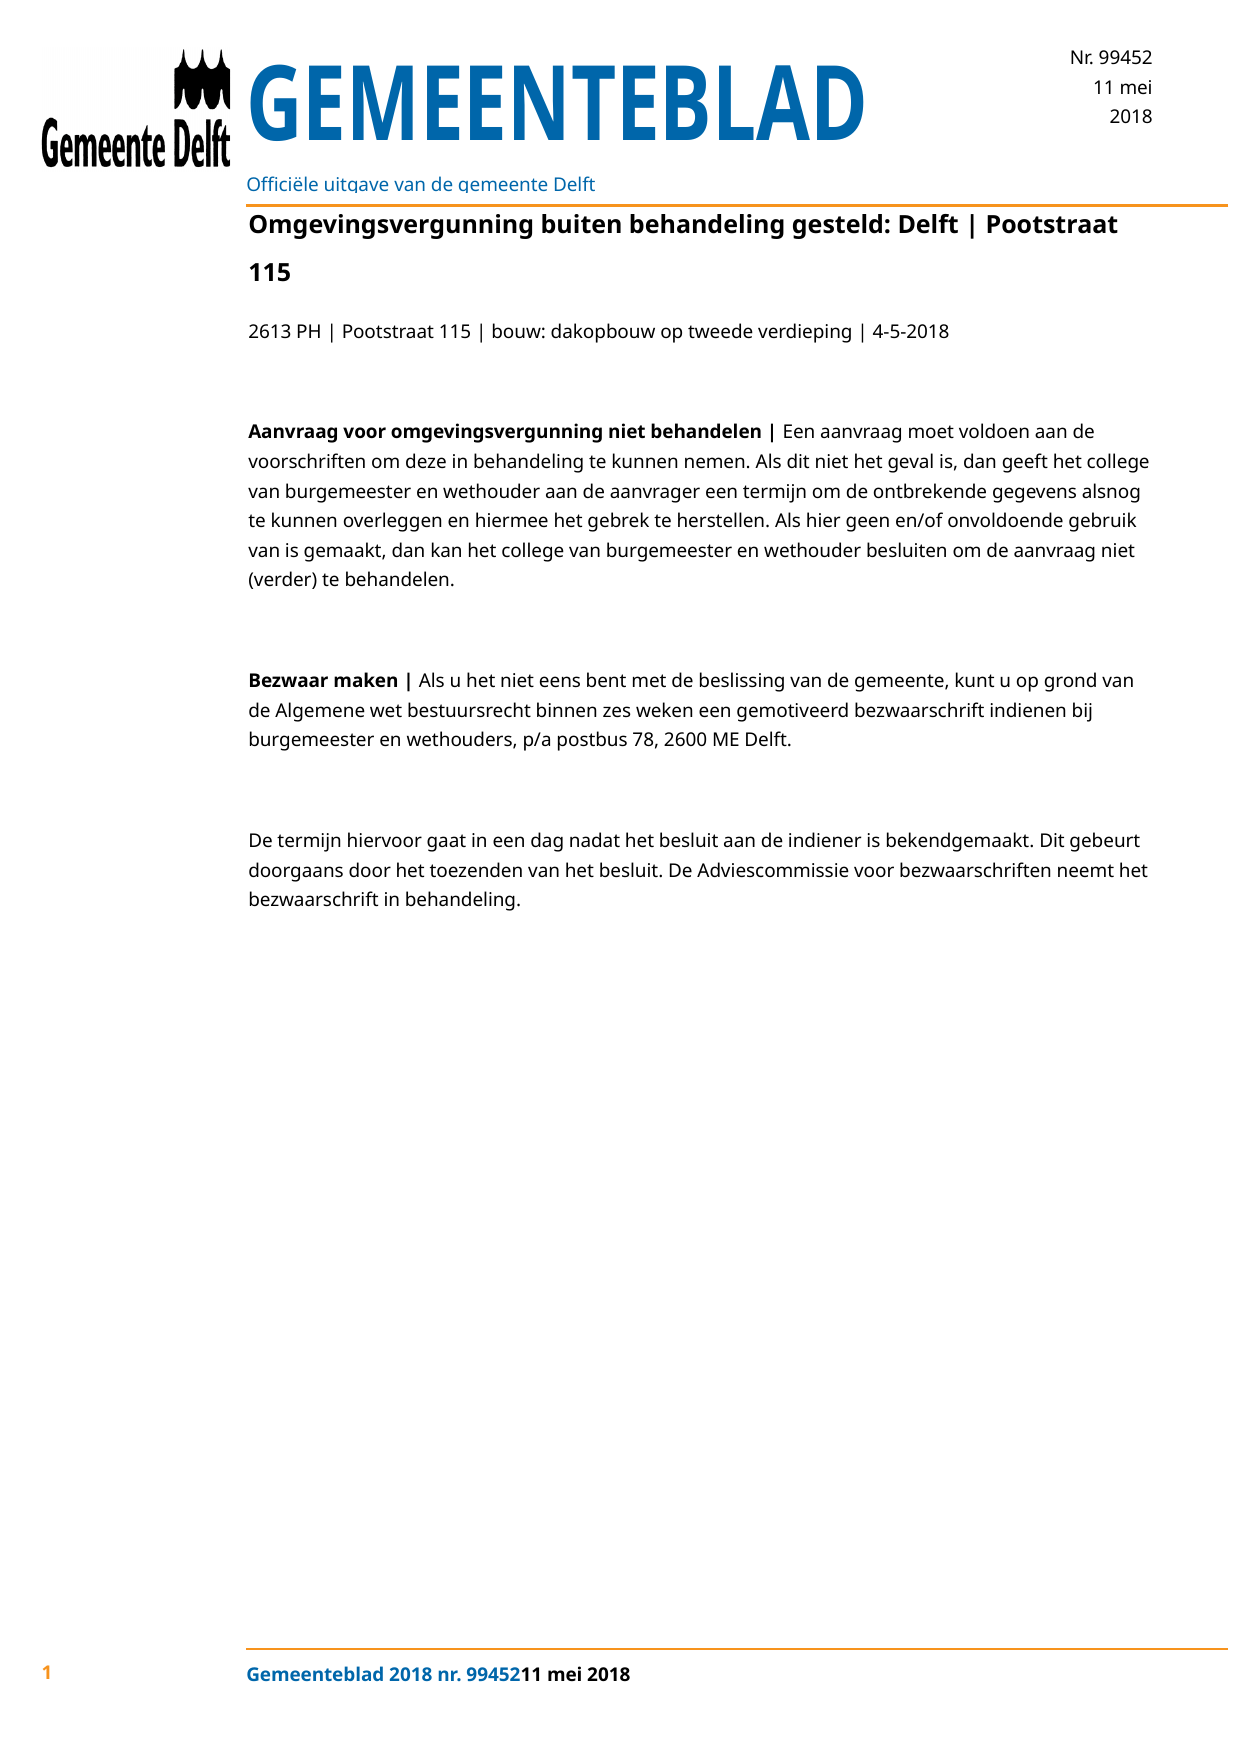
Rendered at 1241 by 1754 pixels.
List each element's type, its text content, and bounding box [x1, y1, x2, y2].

text Aanvraag voor omgevingsvergunning niet behandelen | Een aanvraag moet voldoen aan de voorschriften om deze in behandeling te kunnen nemen. Als dit niet het geval is, dan geeft het college van burgemeester en wethouder aan de aanvrager een termijn om de ontbrekende gegevens alsnog te kunnen overleggen en hiermee het gebrek te herstellen. Als hier geen en/of onvoldoende gebruik van is gemaakt, dan kan het college van burgemeester en wethouder besluiten om de aanvraag niet (verder) te behandelen. [248, 419, 1152, 592]
text Bezwaar maken | Als u het niet eens bent met de beslissing van de gemeente, kunt u op grond van de Algemene wet bestuursrecht binnen zes weken een gemotiveerd bezwaarschrift indienen bij burgemeester en wethouders, p/a postbus 78, 2600 ME Delft. [248, 667, 1152, 752]
text 2613 PH | Pootstraat 115 | bouw: dakopbouw op tweede verdieping | 4-5-2018 [248, 318, 1152, 344]
text Omgevingsvergunning buiten behandeling gesteld: Delft | Pootstraat 115 [248, 207, 1152, 288]
text De termijn hiervoor gaat in een dag nadat het besluit aan de indiener is bekendgemaakt. Dit gebeurt doorgaans door het toezenden van het besluit. De Adviescommissie voor bezwaarschriften neemt het bezwaarschrift in behandeling. [248, 827, 1152, 912]
picture [41, 47, 231, 172]
